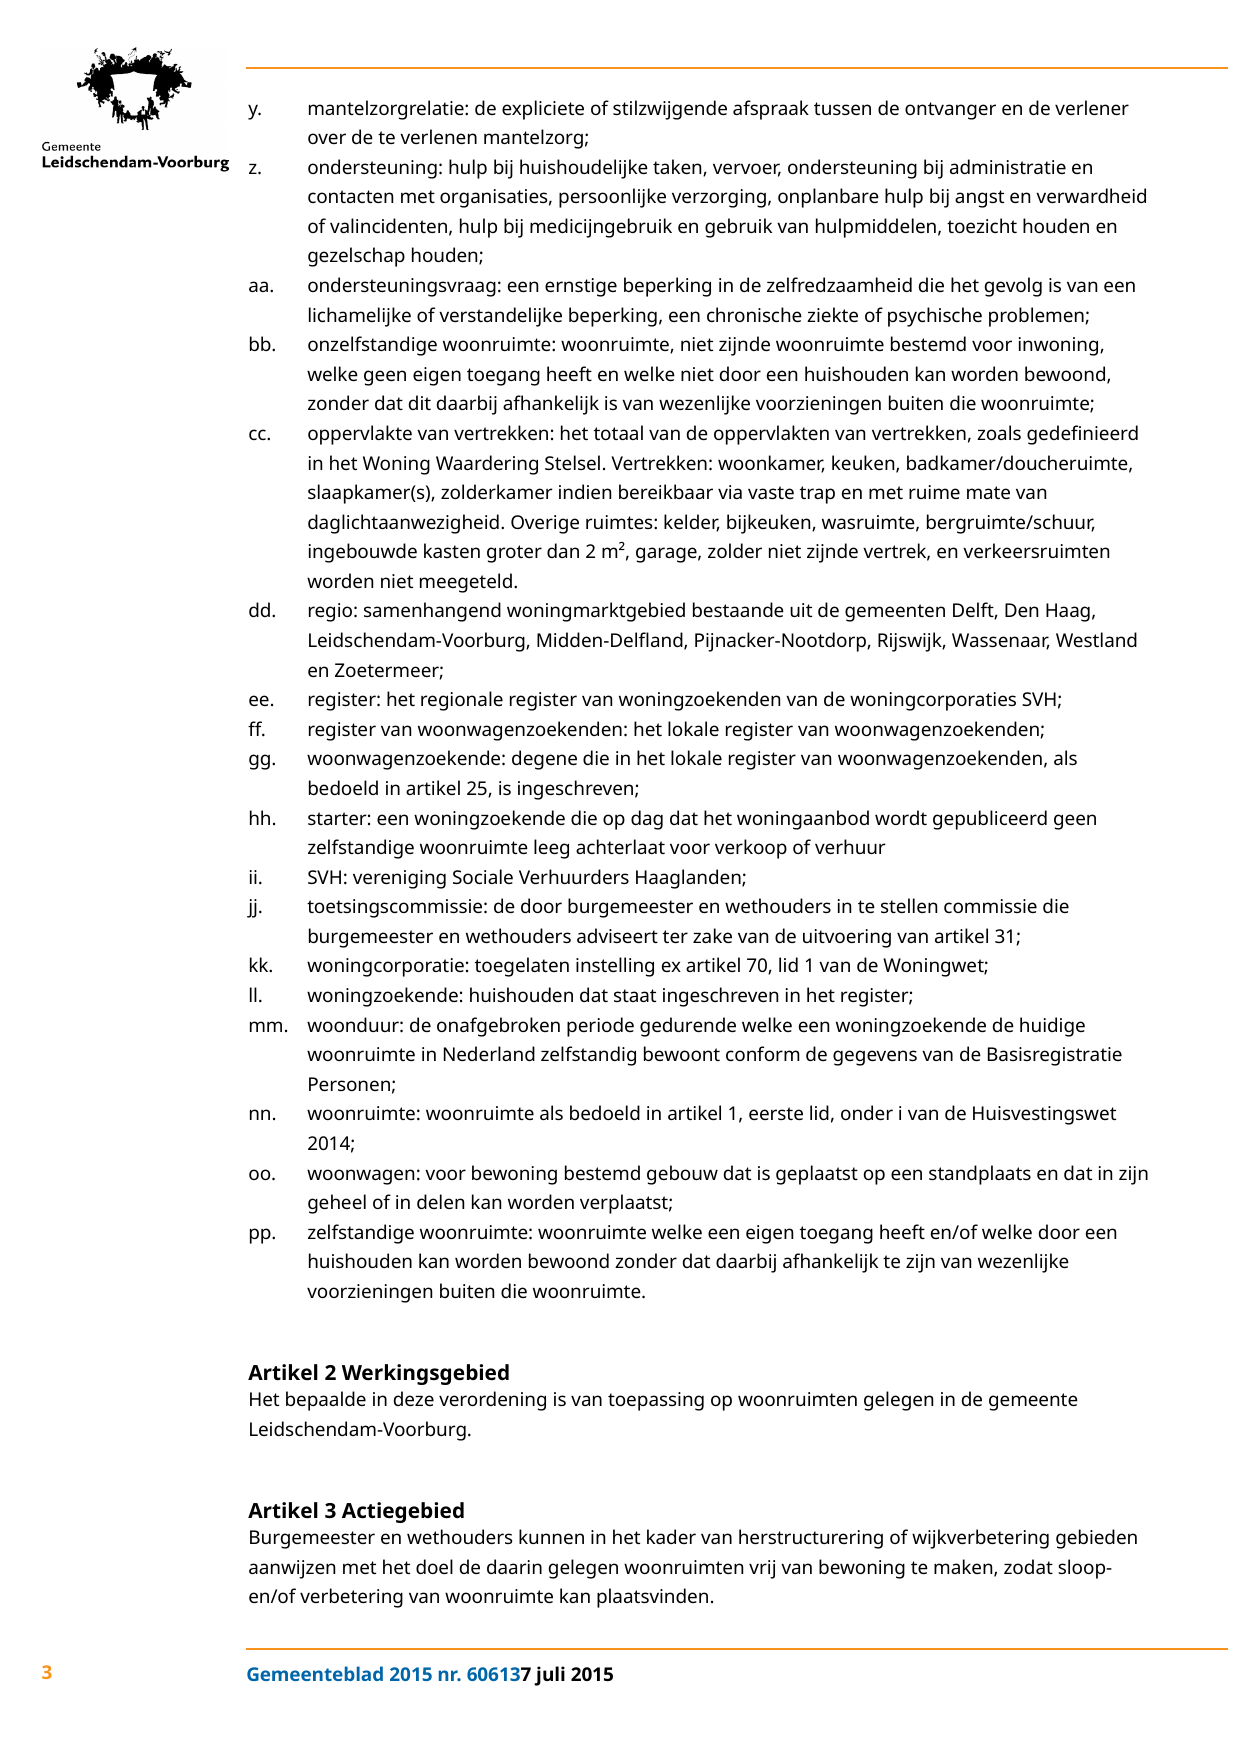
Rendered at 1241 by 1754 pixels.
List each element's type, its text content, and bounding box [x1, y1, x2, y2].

picture [41, 47, 231, 172]
list woonwagen: voor bewoning bestemd gebouw dat is geplaatst op een standplaats en dat in zijn geheel of in delen kan worden verplaatst; [248, 1160, 1152, 1215]
list toetsingscommissie: de door burgemeester en wethouders in te stellen commissie die burgemeester en wethouders adviseert ter zake van de uitvoering van artikel 31; [248, 893, 1152, 949]
list starter: een woningzoekende die op dag dat het woningaanbod wordt gepubliceerd geen zelfstandige woonruimte leeg achterlaat voor verkoop of verhuur [248, 805, 1152, 860]
list zelfstandige woonruimte: woonruimte welke een eigen toegang heeft en/of welke door een huishouden kan worden bewoond zonder dat daarbij afhankelijk te zijn van wezenlijke voorzieningen buiten die woonruimte. [248, 1219, 1152, 1304]
list woonwagenzoekende: degene die in het lokale register van woonwagenzoekenden, als bedoeld in artikel 25, is ingeschreven; [248, 746, 1152, 801]
list oppervlakte van vertrekken: het totaal van de oppervlakten van vertrekken, zoals gedefinieerd in het Woning Waardering Stelsel. Vertrekken: woonkamer, keuken, badkamer/doucheruimte, slaapkamer(s), zolderkamer indien bereikbaar via vaste trap en met ruime mate van daglichtaanwezigheid. Overige ruimtes: kelder, bijkeuken, wasruimte, bergruimte/schuur, ingebouwde kasten groter dan 2 m², garage, zolder niet zijnde vertrek, en verkeersruimten worden niet meegeteld. [248, 420, 1152, 594]
list woningzoekende: huishouden dat staat ingeschreven in het register; [248, 982, 1152, 1008]
list ondersteuningsvraag: een ernstige beperking in de zelfredzaamheid die het gevolg is van een lichamelijke of verstandelijke beperking, een chronische ziekte of psychische problemen; [248, 272, 1152, 328]
list onzelfstandige woonruimte: woonruimte, niet zijnde woonruimte bestemd voor inwoning, welke geen eigen toegang heeft en welke niet door een huishouden kan worden bewoond, zonder dat dit daarbij afhankelijk is van wezenlijke voorzieningen buiten die woonruimte; [248, 331, 1152, 416]
text Artikel 3 Actiegebied [248, 1496, 1152, 1524]
list register: het regionale register van woningzoekenden van de woningcorporaties SVH; [248, 686, 1152, 712]
list woonduur: de onafgebroken periode gedurende welke een woningzoekende de huidige woonruimte in Nederland zelfstandig bewoont conform de gegevens van de Basisregistratie Personen; [248, 1012, 1152, 1097]
list woonruimte: woonruimte als bedoeld in artikel 1, eerste lid, onder i van de Huisvestingswet 2014; [248, 1101, 1152, 1156]
list SVH: vereniging Sociale Verhuurders Haaglanden; [248, 864, 1152, 890]
list mantelzorgrelatie: de expliciete of stilzwijgende afspraak tussen de ontvanger en de verlener over de te verlenen mantelzorg; [248, 95, 1152, 150]
text Burgemeester en wethouders kunnen in het kader van herstructurering of wijkverbetering gebieden aanwijzen met het doel de daarin gelegen woonruimten vrij van bewoning te maken, zodat sloop- en/of verbetering van woonruimte kan plaatsvinden. [248, 1524, 1152, 1609]
list woningcorporatie: toegelaten instelling ex artikel 70, lid 1 van de Woningwet; [248, 953, 1152, 978]
list ondersteuning: hulp bij huishoudelijke taken, vervoer, ondersteuning bij administratie en contacten met organisaties, persoonlijke verzorging, onplanbare hulp bij angst en verwardheid of valincidenten, hulp bij medicijngebruik en gebruik van hulpmiddelen, toezicht houden en gezelschap houden; [248, 154, 1152, 268]
text Het bepaalde in deze verordening is van toepassing op woonruimten gelegen in de gemeente Leidschendam-Voorburg. [248, 1387, 1152, 1442]
text Artikel 2 Werkingsgebied [248, 1358, 1152, 1387]
list regio: samenhangend woningmarktgebied bestaande uit de gemeenten Delft, Den Haag, Leidschendam-Voorburg, Midden-Delfland, Pijnacker-Nootdorp, Rijswijk, Wassenaar, Westland en Zoetermeer; [248, 598, 1152, 683]
list register van woonwagenzoekenden: het lokale register van woonwagenzoekenden; [248, 716, 1152, 742]
